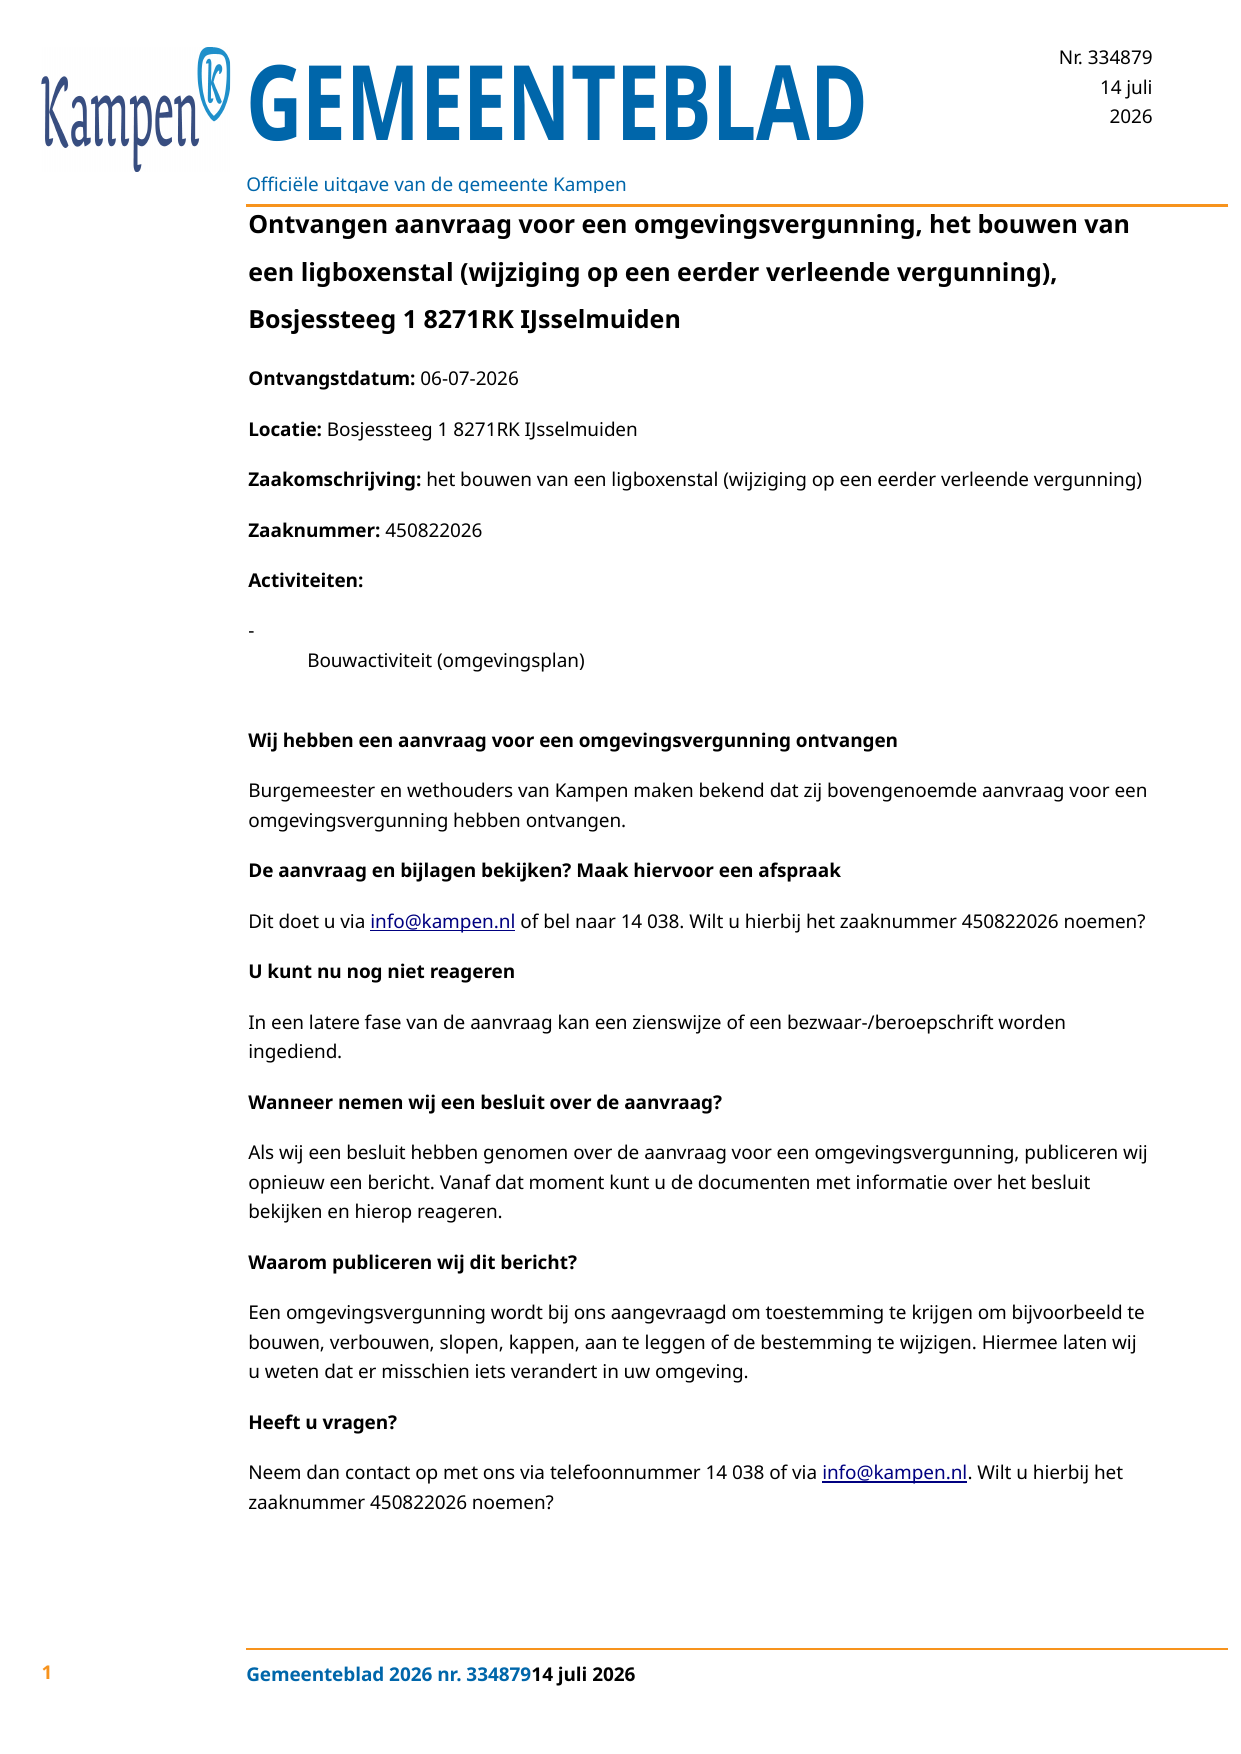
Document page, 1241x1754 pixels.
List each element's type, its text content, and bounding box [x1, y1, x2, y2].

text Burgemeester en wethouders van Kampen maken bekend dat zij bovengenoemde aanvraag voor een omgevingsvergunning hebben ontvangen. [248, 778, 1152, 833]
text Waarom publiceren wij dit bericht? [248, 1249, 1152, 1274]
text Heeft u vragen? [248, 1409, 1152, 1434]
text Een omgevingsvergunning wordt bij ons aangevraagd om toestemming te krijgen om bijvoorbeeld te bouwen, verbouwen, slopen, kappen, aan te leggen of de bestemming te wijzigen. Hiermee laten wij u weten dat er misschien iets verandert in uw omgeving. [248, 1299, 1152, 1384]
picture [41, 47, 231, 172]
text Zaakomschrijving: het bouwen van een ligboxenstal (wijziging op een eerder verleende vergunning) [248, 466, 1152, 492]
text Wanneer nemen wij een besluit over de aanvraag? [248, 1089, 1152, 1114]
text Wij hebben een aanvraag voor een omgevingsvergunning ontvangen [248, 727, 1152, 753]
text U kunt nu nog niet reageren [248, 958, 1152, 984]
text Als wij een besluit hebben genomen over de aanvraag voor een omgevingsvergunning, publiceren wij opnieuw een bericht. Vanaf dat moment kunt u de documenten met informatie over het besluit bekijken en hierop reageren. [248, 1139, 1152, 1224]
text Zaaknummer: 450822026 [248, 517, 1152, 542]
text Activiteiten: [248, 567, 1152, 593]
list Bouwactiviteit (omgevingsplan) [248, 647, 1152, 673]
text In een latere fase van de aanvraag kan een zienswijze of een bezwaar-/beroepschrift worden ingediend. [248, 1009, 1152, 1064]
text De aanvraag en bijlagen bekijken? Maak hiervoor een afspraak [248, 858, 1152, 883]
text Locatie: Bosjessteeg 1 8271RK IJsselmuiden [248, 416, 1152, 442]
text Ontvangstdatum: 06-07-2026 [248, 366, 1152, 391]
text Neem dan contact op met ons via telefoonnummer 14 038 of via info@kampen.nl. Wilt u hierbij het zaaknummer 450822026 noemen? [248, 1459, 1152, 1514]
text Ontvangen aanvraag voor een omgevingsvergunning, het bouwen van een ligboxenstal (wijziging op een eerder verleende vergunning), Bosjessteeg 1 8271RK IJsselmuiden [248, 207, 1152, 336]
text Dit doet u via info@kampen.nl of bel naar 14 038. Wilt u hierbij het zaaknummer 450822026 noemen? [248, 908, 1152, 934]
